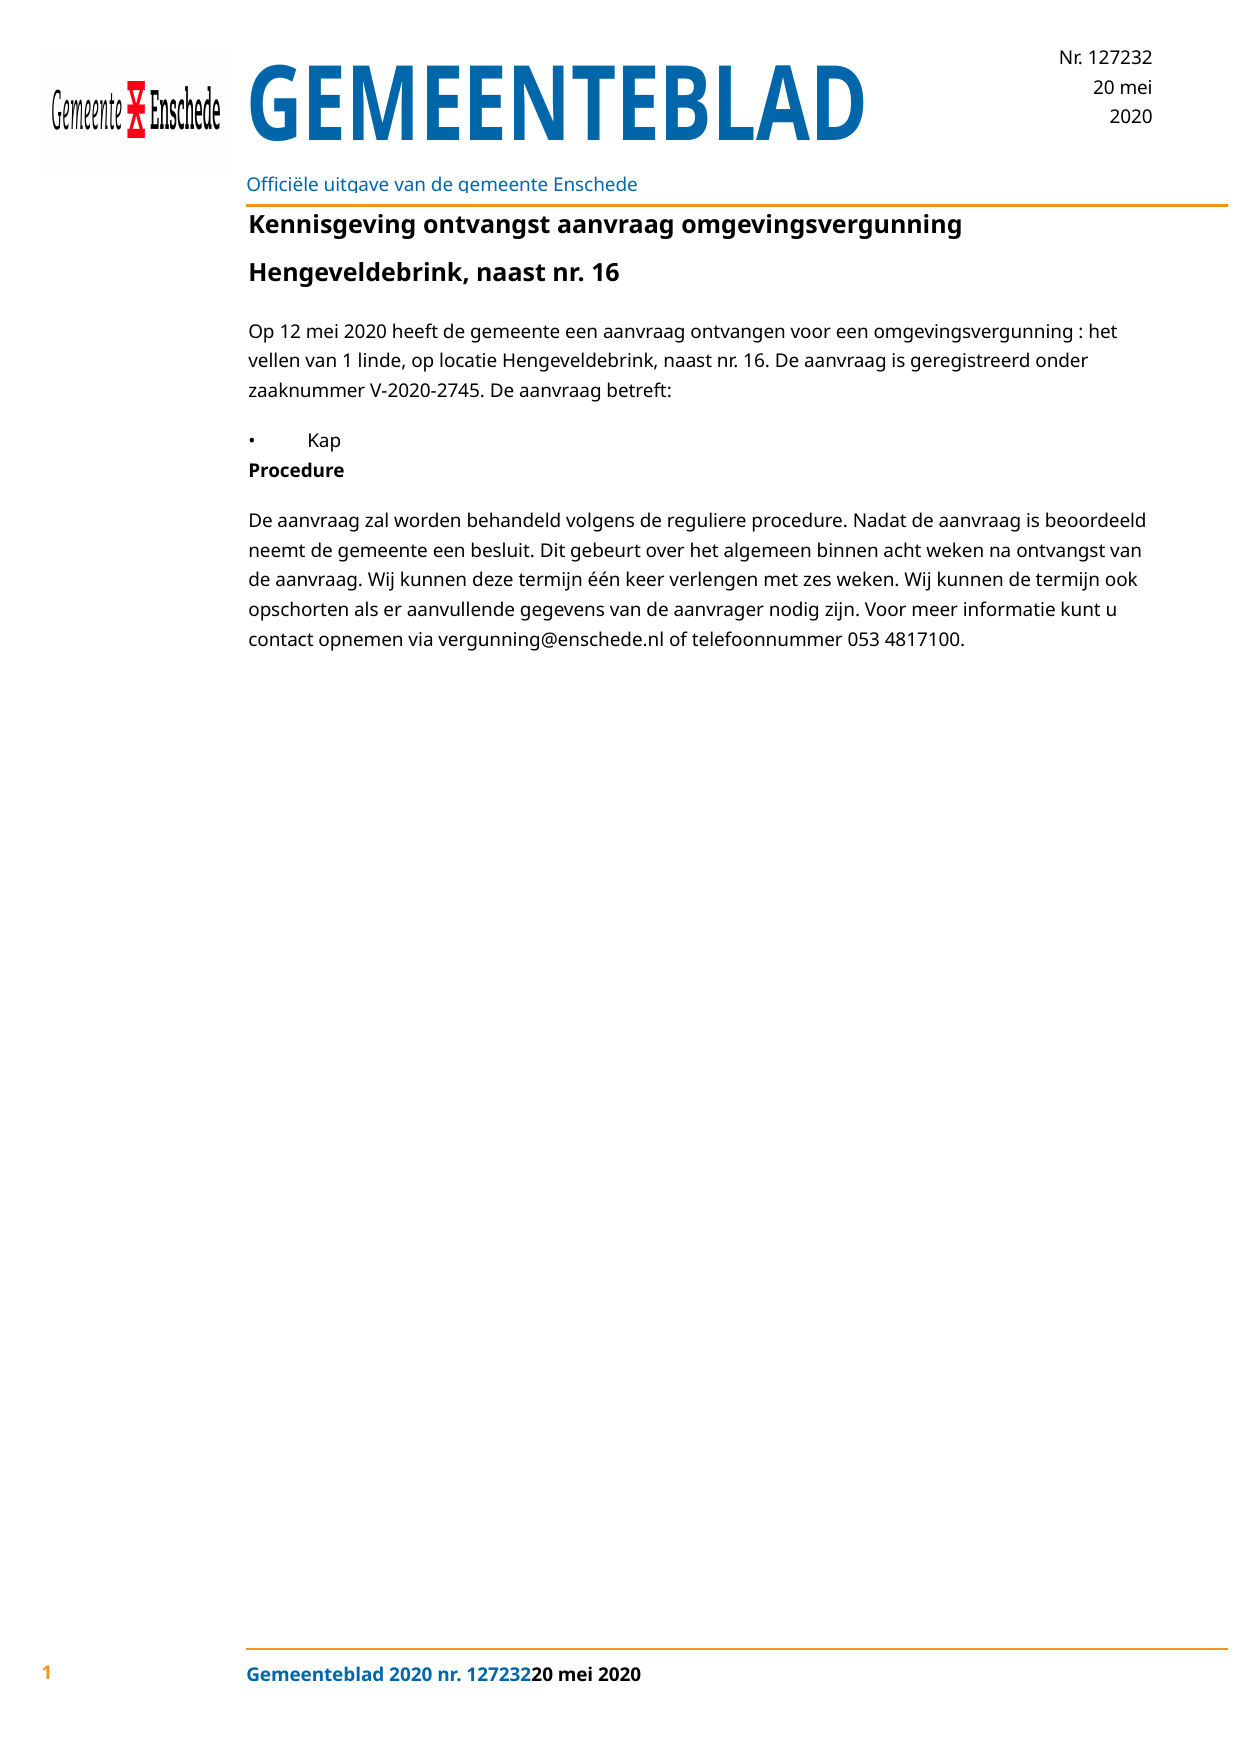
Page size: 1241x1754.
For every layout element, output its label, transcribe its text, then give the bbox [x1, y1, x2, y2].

text Procedure [248, 457, 1152, 483]
list Kap [248, 427, 1152, 453]
text Kennisgeving ontvangst aanvraag omgevingsvergunning Hengeveldebrink, naast nr. 16 [248, 207, 1152, 288]
text Op 12 mei 2020 heeft de gemeente een aanvraag ontvangen voor een omgevingsvergunning : het vellen van 1 linde, op locatie Hengeveldebrink, naast nr. 16. De aanvraag is geregistreerd onder zaaknummer V-2020-2745. De aanvraag betreft: [248, 318, 1152, 403]
text De aanvraag zal worden behandeld volgens de reguliere procedure. Nadat de aanvraag is beoordeeld neemt de gemeente een besluit. Dit gebeurt over het algemeen binnen acht weken na ontvangst van de aanvraag. Wij kunnen deze termijn één keer verlengen met zes weken. Wij kunnen de termijn ook opschorten als er aanvullende gegevens van de aanvrager nodig zijn. Voor meer informatie kunt u contact opnemen via vergunning@enschede.nl of telefoonnummer 053 4817100. [248, 507, 1152, 652]
picture [41, 47, 231, 172]
